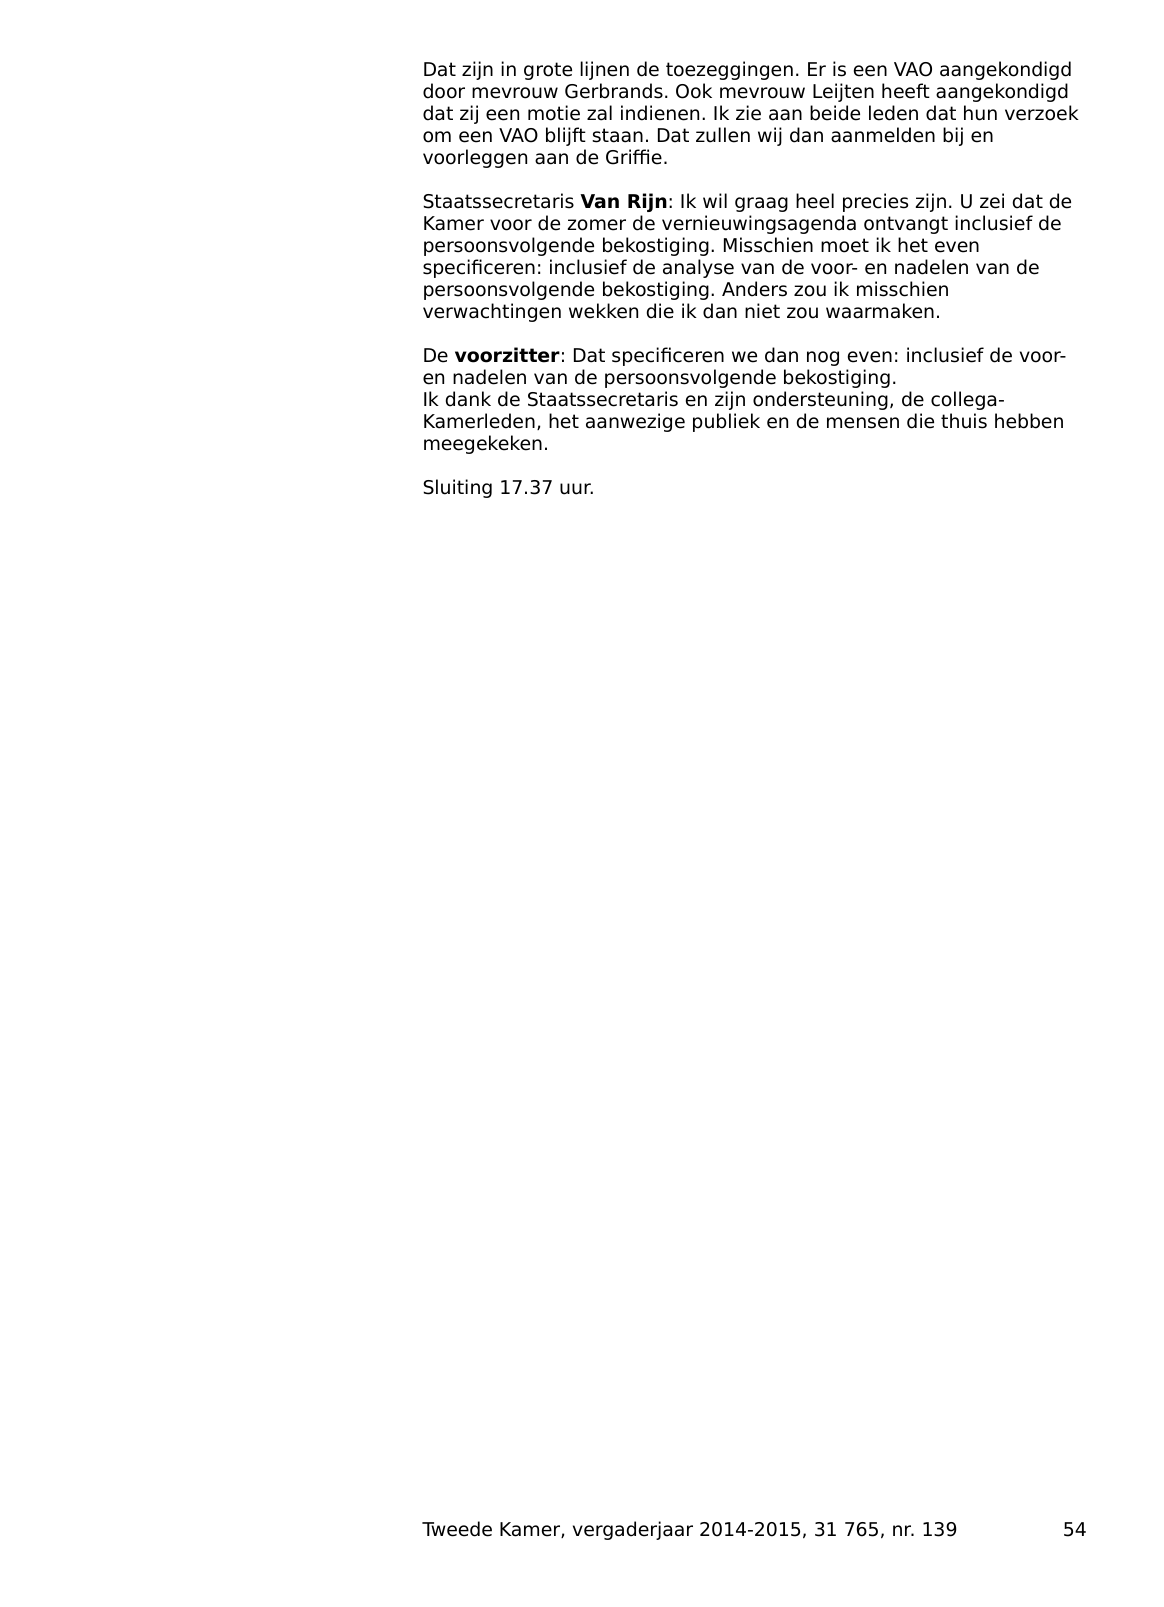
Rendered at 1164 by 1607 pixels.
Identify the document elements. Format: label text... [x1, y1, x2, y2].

text Staatssecretaris Van Rijn: Ik wil graag heel precies zijn. U zei dat de Kamer voor de zomer de vernieuwingsagenda ontvangt inclusief de persoonsvolgende bekostiging. Misschien moet ik het even specificeren: inclusief de analyse van de voor- en nadelen van de persoonsvolgende bekostiging. Anders zou ik misschien verwachtingen wekken die ik dan niet zou waarmaken. [422, 191, 1087, 323]
text De voorzitter: Dat specificeren we dan nog even: inclusief de voor- en nadelen van de persoonsvolgende bekostiging. [422, 345, 1087, 389]
text Sluiting 17.37 uur. [422, 477, 1087, 499]
text Dat zijn in grote lijnen de toezeggingen. Er is een VAO aangekondigd door mevrouw Gerbrands. Ook mevrouw Leijten heeft aangekondigd dat zij een motie zal indienen. Ik zie aan beide leden dat hun verzoek om een VAO blijft staan. Dat zullen wij dan aanmelden bij en voorleggen aan de Griffie. [422, 59, 1087, 169]
text Ik dank de Staatssecretaris en zijn ondersteuning, de collega-Kamerleden, het aanwezige publiek en de mensen die thuis hebben meegekeken. [422, 389, 1087, 455]
